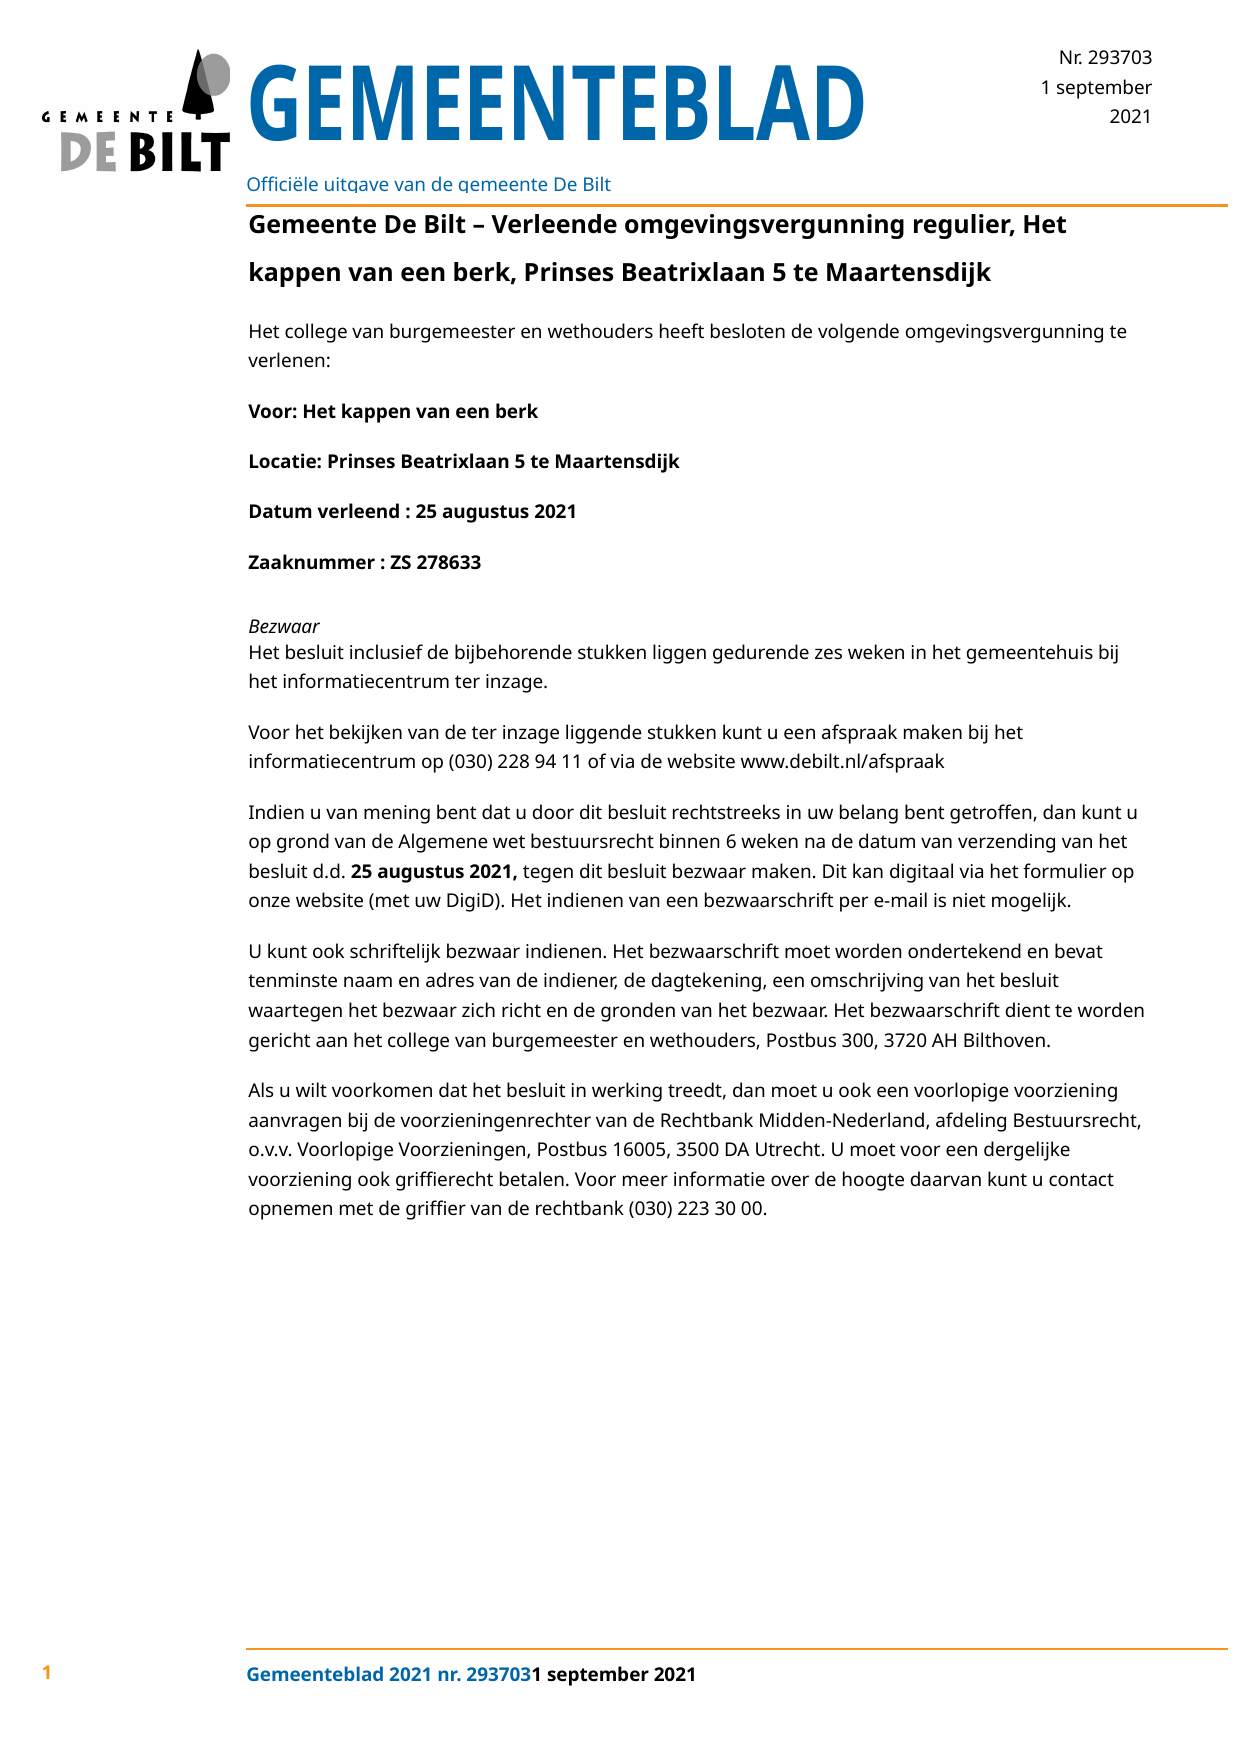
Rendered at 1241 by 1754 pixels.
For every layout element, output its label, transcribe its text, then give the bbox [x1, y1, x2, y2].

text Gemeente De Bilt – Verleende omgevingsvergunning regulier, Het kappen van een berk, Prinses Beatrixlaan 5 te Maartensdijk [248, 207, 1152, 288]
text U kunt ook schriftelijk bezwaar indienen. Het bezwaarschrift moet worden ondertekend en bevat tenminste naam en adres van de indiener, de dagtekening, een omschrijving van het besluit waartegen het bezwaar zich richt en de gronden van het bezwaar. Het bezwaarschrift dient te worden gericht aan het college van burgemeester en wethouders, Postbus 300, 3720 AH Bilthoven. [248, 938, 1152, 1052]
text Zaaknummer : ZS 278633 [248, 549, 1152, 575]
text Datum verleend : 25 augustus 2021 [248, 499, 1152, 524]
text Indien u van mening bent dat u door dit besluit rechtstreeks in uw belang bent getroffen, dan kunt u op grond van de Algemene wet bestuursrecht binnen 6 weken na de datum van verzending van het besluit d.d. 25 augustus 2021, tegen dit besluit bezwaar maken. Dit kan digitaal via het formulier op onze website (met uw DigiD). Het indienen van een bezwaarschrift per e-mail is niet mogelijk. [248, 799, 1152, 913]
picture [41, 47, 231, 172]
text Als u wilt voorkomen dat het besluit in werking treedt, dan moet u ook een voorlopige voorziening aanvragen bij de voorzieningenrechter van de Rechtbank Midden-Nederland, afdeling Bestuursrecht, o.v.v. Voorlopige Voorzieningen, Postbus 16005, 3500 DA Utrecht. U moet voor een dergelijke voorziening ook griffierecht betalen. Voor meer informatie over de hoogte daarvan kunt u contact opnemen met de griffier van de rechtbank (030) 223 30 00. [248, 1077, 1152, 1221]
text Voor het bekijken van de ter inzage liggende stukken kunt u een afspraak maken bij het informatiecentrum op (030) 228 94 11 of via de website www.debilt.nl/afspraak [248, 719, 1152, 774]
text Locatie: Prinses Beatrixlaan 5 te Maartensdijk [248, 448, 1152, 474]
text Het college van burgemeester en wethouders heeft besloten de volgende omgevingsvergunning te verlenen: [248, 318, 1152, 373]
text Het besluit inclusief de bijbehorende stukken liggen gedurende zes weken in het gemeentehuis bij het informatiecentrum ter inzage. [248, 639, 1152, 694]
text Voor: Het kappen van een berk [248, 398, 1152, 424]
text Bezwaar [248, 613, 1152, 639]
